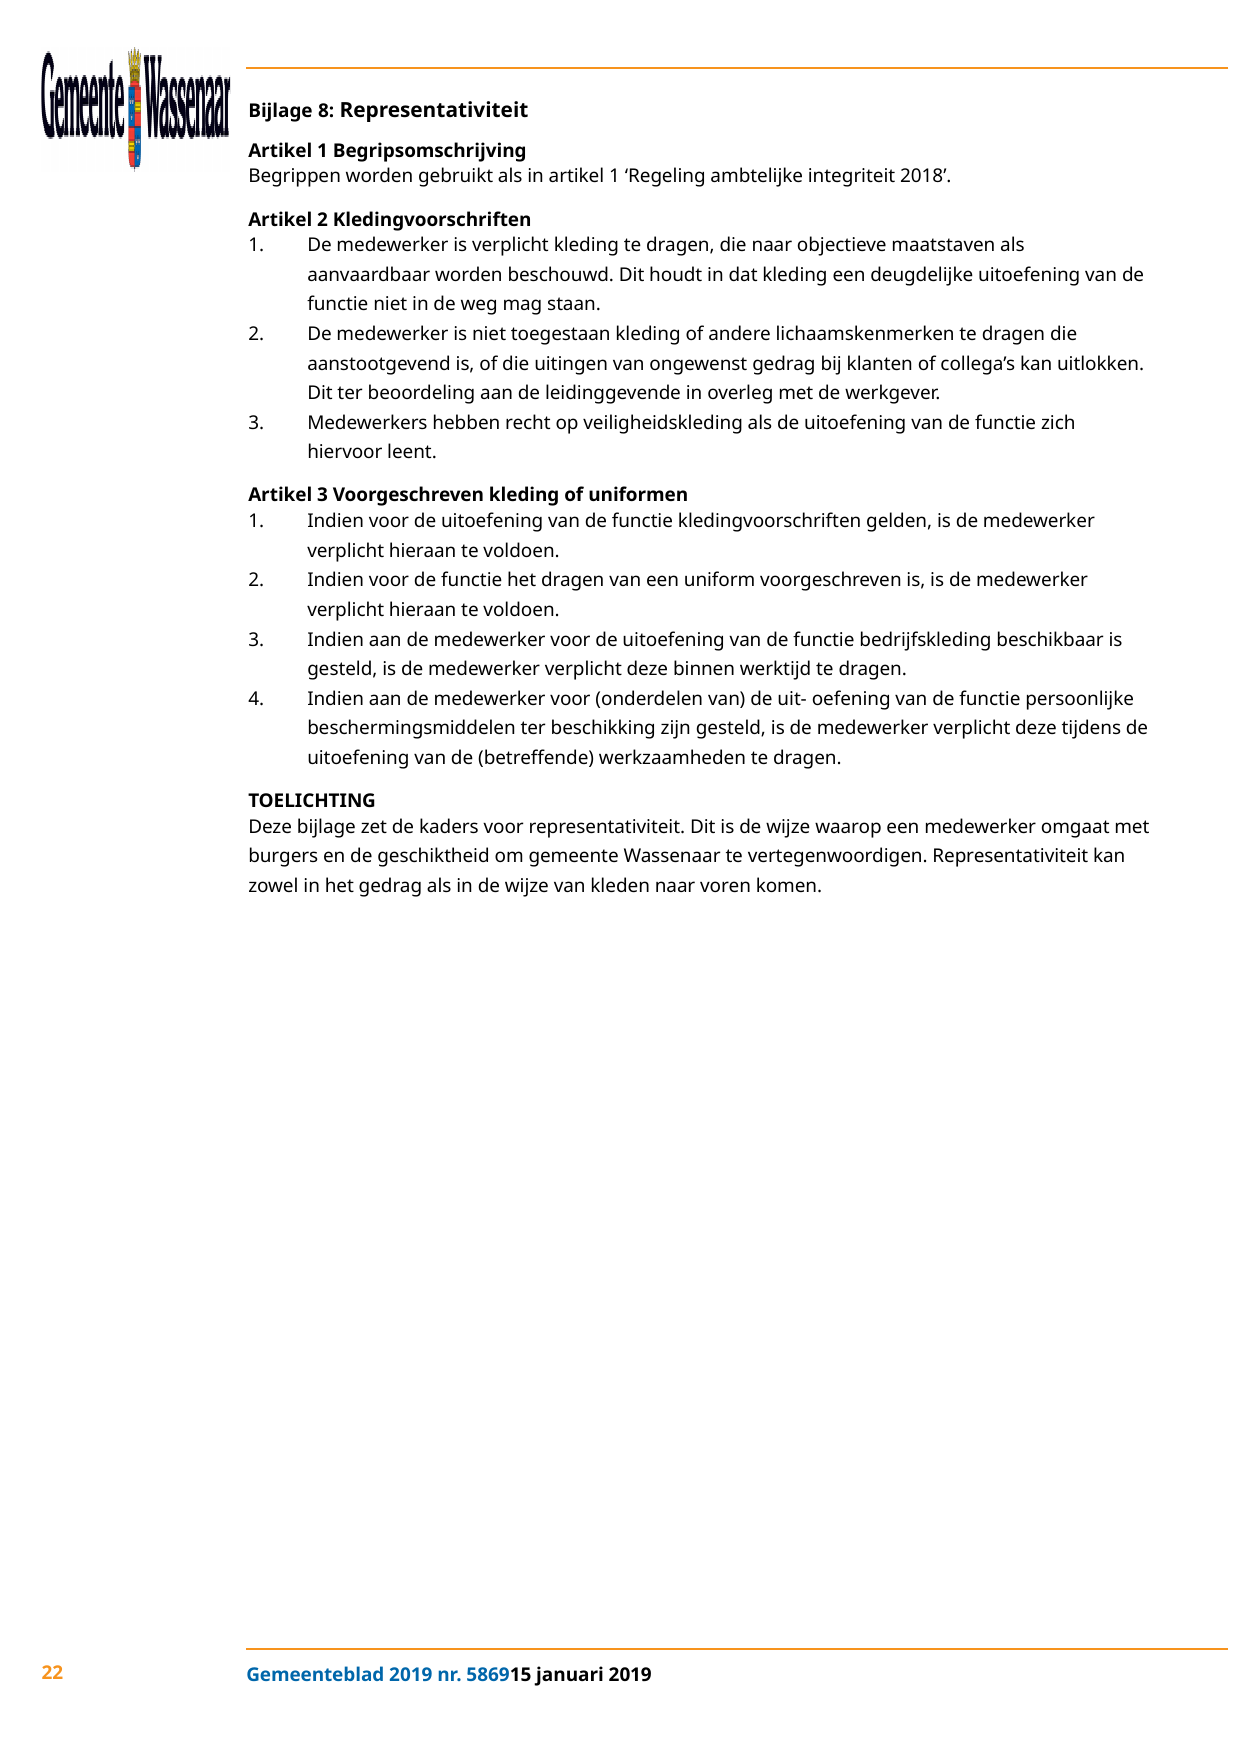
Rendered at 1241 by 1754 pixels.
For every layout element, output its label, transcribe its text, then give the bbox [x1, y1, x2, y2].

text Begrippen worden gebruikt als in artikel 1 ‘Regeling ambtelijke integriteit 2018’. [248, 163, 1152, 188]
text TOELICHTING [248, 787, 1152, 813]
list Indien aan de medewerker voor (onderdelen van) de uit- oefening van de functie persoonlijke beschermingsmiddelen ter beschikking zijn gesteld, is de medewerker verplicht deze tijdens de uitoefening van de (betreffende) werkzaamheden te dragen. [248, 685, 1152, 770]
text Artikel 1 Begripsomschrijving [248, 137, 1152, 163]
text Artikel 3 Voorgeschreven kleding of uniformen [248, 482, 1152, 507]
list Medewerkers hebben recht op veiligheidskleding als de uitoefening van de functie zich hiervoor leent. [248, 409, 1152, 464]
text Artikel 2 Kledingvoorschriften [248, 206, 1152, 231]
text Deze bijlage zet de kaders voor representativiteit. Dit is de wijze waarop een medewerker omgaat met burgers en de geschiktheid om gemeente Wassenaar te vertegenwoordigen. Representativiteit kan zowel in het gedrag als in de wijze van kleden naar voren komen. [248, 813, 1152, 898]
list De medewerker is verplicht kleding te dragen, die naar objectieve maatstaven als aanvaardbaar worden beschouwd. Dit houdt in dat kleding een deugdelijke uitoefening van de functie niet in de weg mag staan. [248, 231, 1152, 316]
list Indien voor de functie het dragen van een uniform voorgeschreven is, is de medewerker verplicht hieraan te voldoen. [248, 567, 1152, 622]
list Indien voor de uitoefening van de functie kledingvoorschriften gelden, is de medewerker verplicht hieraan te voldoen. [248, 507, 1152, 563]
text Bijlage 8: Representativiteit [248, 95, 1152, 123]
picture [41, 47, 231, 172]
list Indien aan de medewerker voor de uitoefening van de functie bedrijfskleding beschikbaar is gesteld, is de medewerker verplicht deze binnen werktijd te dragen. [248, 626, 1152, 681]
list De medewerker is niet toegestaan kleding of andere lichaamskenmerken te dragen die aanstootgevend is, of die uitingen van ongewenst gedrag bij klanten of collega’s kan uitlokken. Dit ter beoordeling aan de leidinggevende in overleg met de werkgever. [248, 320, 1152, 405]
